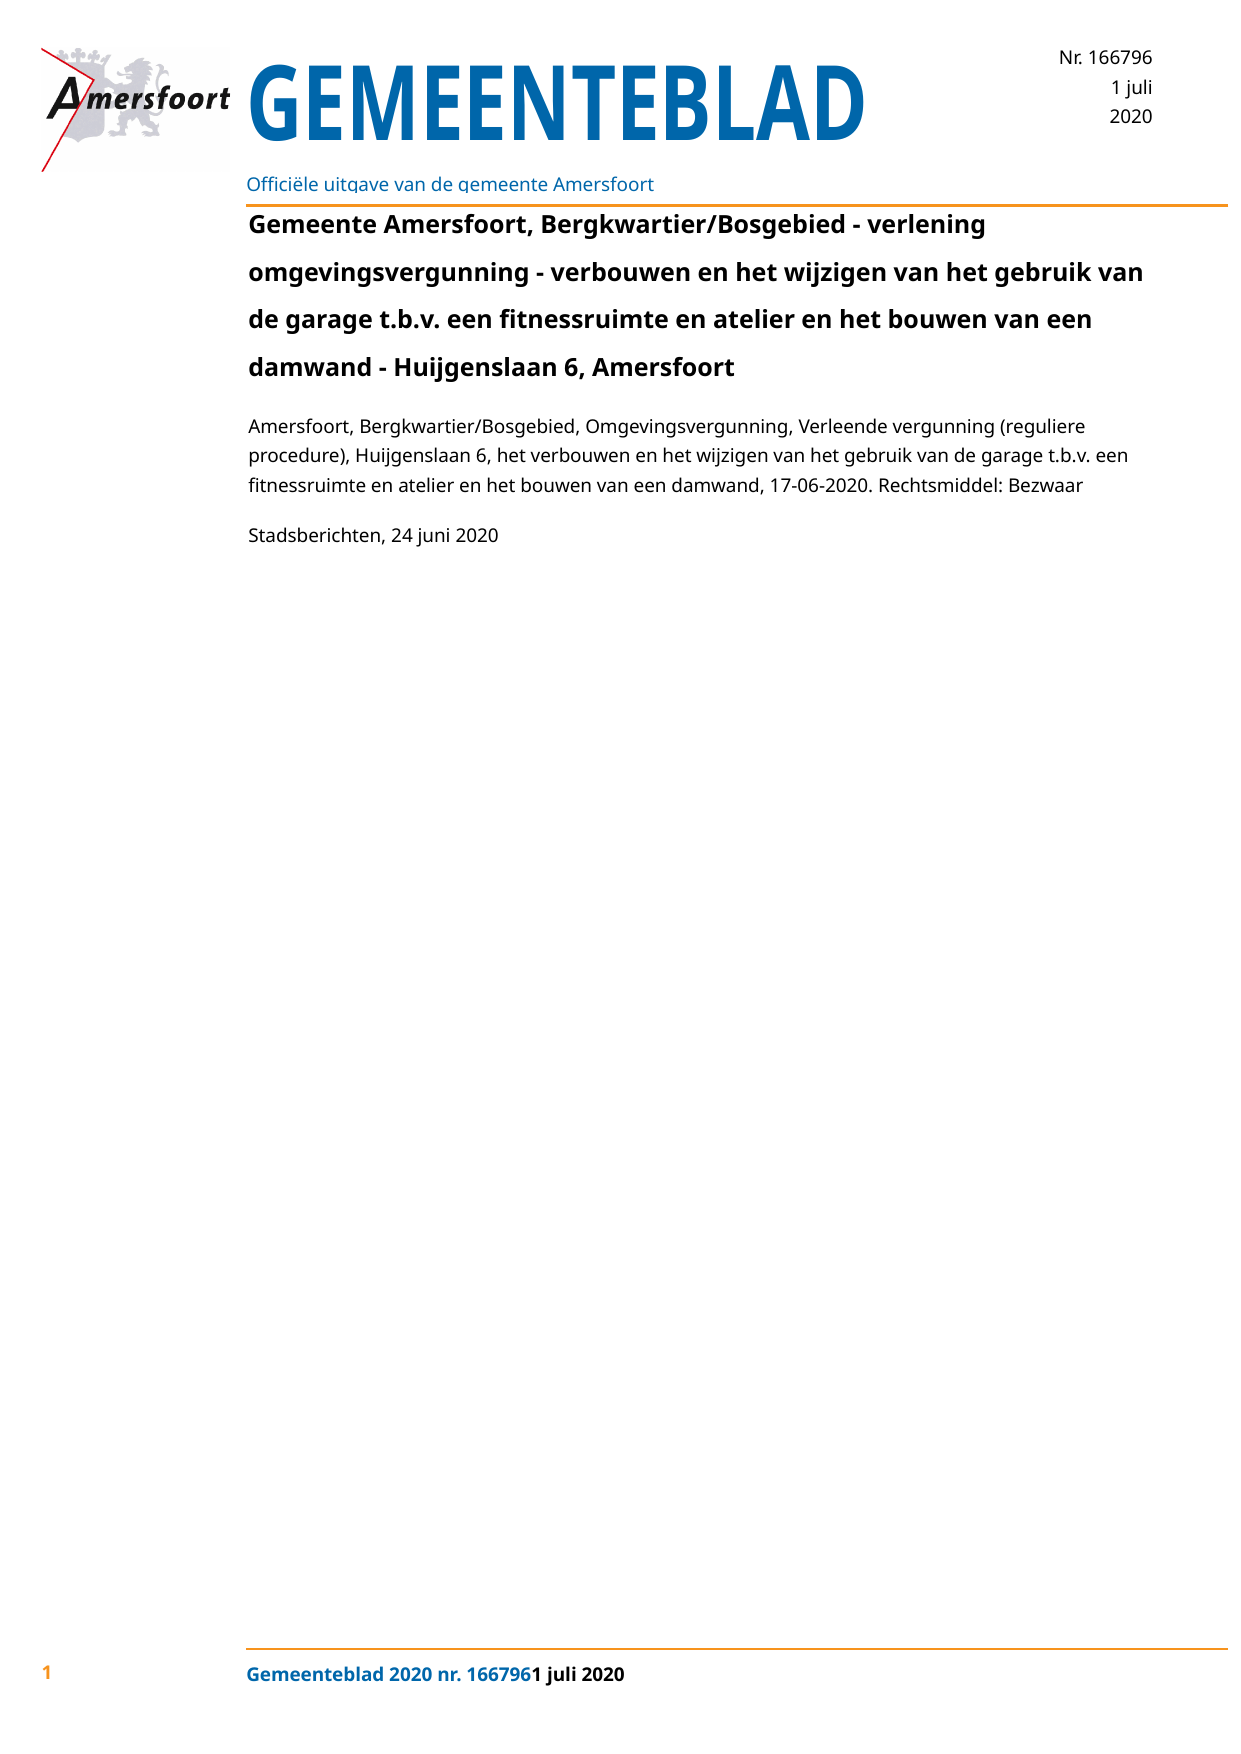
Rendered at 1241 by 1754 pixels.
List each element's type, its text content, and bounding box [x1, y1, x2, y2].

text Stadsberichten, 24 juni 2020 [248, 523, 1152, 548]
text Gemeente Amersfoort, Bergkwartier/Bosgebied - verlening omgevingsvergunning - verbouwen en het wijzigen van het gebruik van de garage t.b.v. een fitnessruimte en atelier en het bouwen van een damwand - Huijgenslaan 6, Amersfoort [248, 207, 1152, 384]
text Amersfoort, Bergkwartier/Bosgebied, Omgevingsvergunning, Verleende vergunning (reguliere procedure), Huijgenslaan 6, het verbouwen en het wijzigen van het gebruik van de garage t.b.v. een fitnessruimte en atelier en het bouwen van een damwand, 17-06-2020. Rechtsmiddel: Bezwaar [248, 413, 1152, 498]
picture [41, 47, 231, 172]
